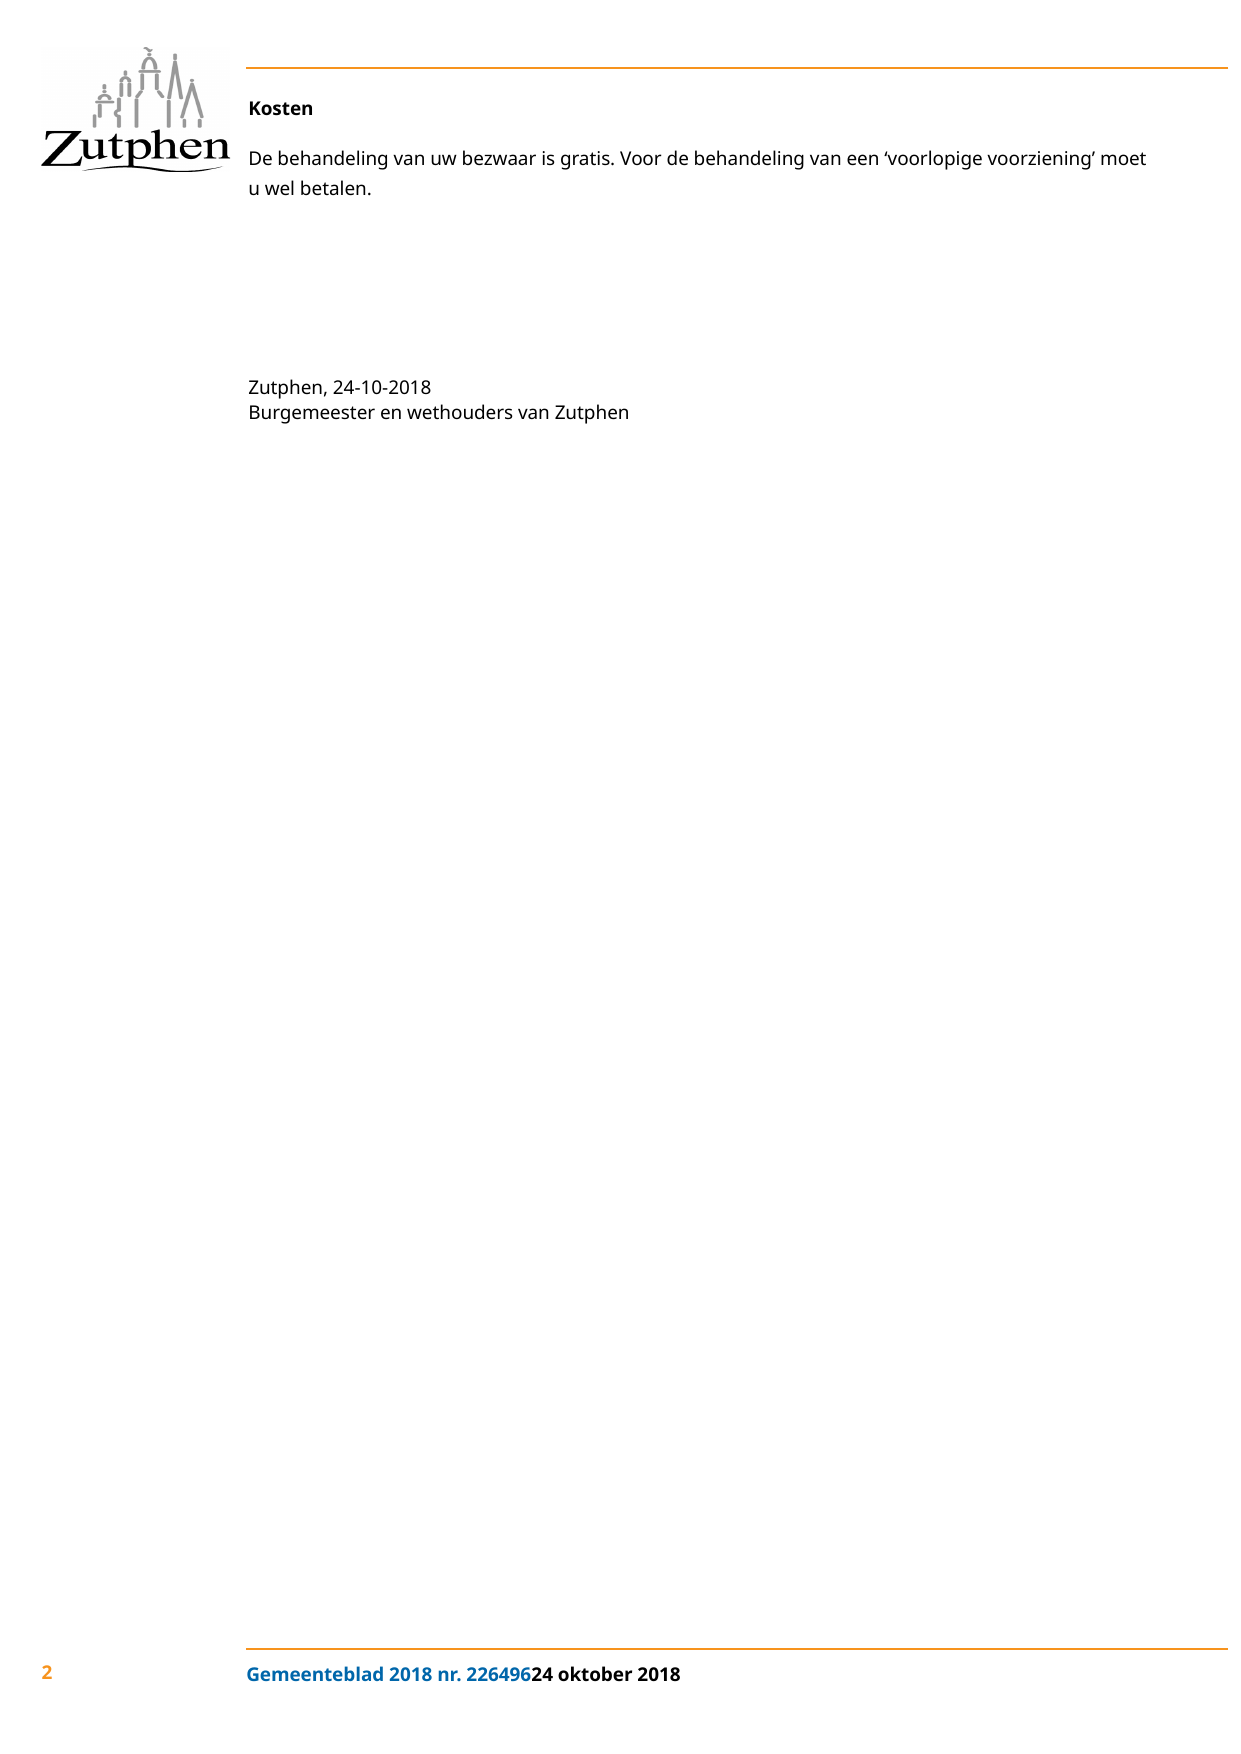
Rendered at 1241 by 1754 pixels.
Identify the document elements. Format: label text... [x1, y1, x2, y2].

text Kosten [248, 95, 1152, 121]
text Zutphen, 24-10-2018 [248, 374, 1152, 399]
text Burgemeester en wethouders van Zutphen [248, 399, 1152, 425]
text De behandeling van uw bezwaar is gratis. Voor de behandeling van een ‘voorlopige voorziening’ moet u wel betalen. [248, 145, 1152, 201]
picture [41, 47, 231, 172]
